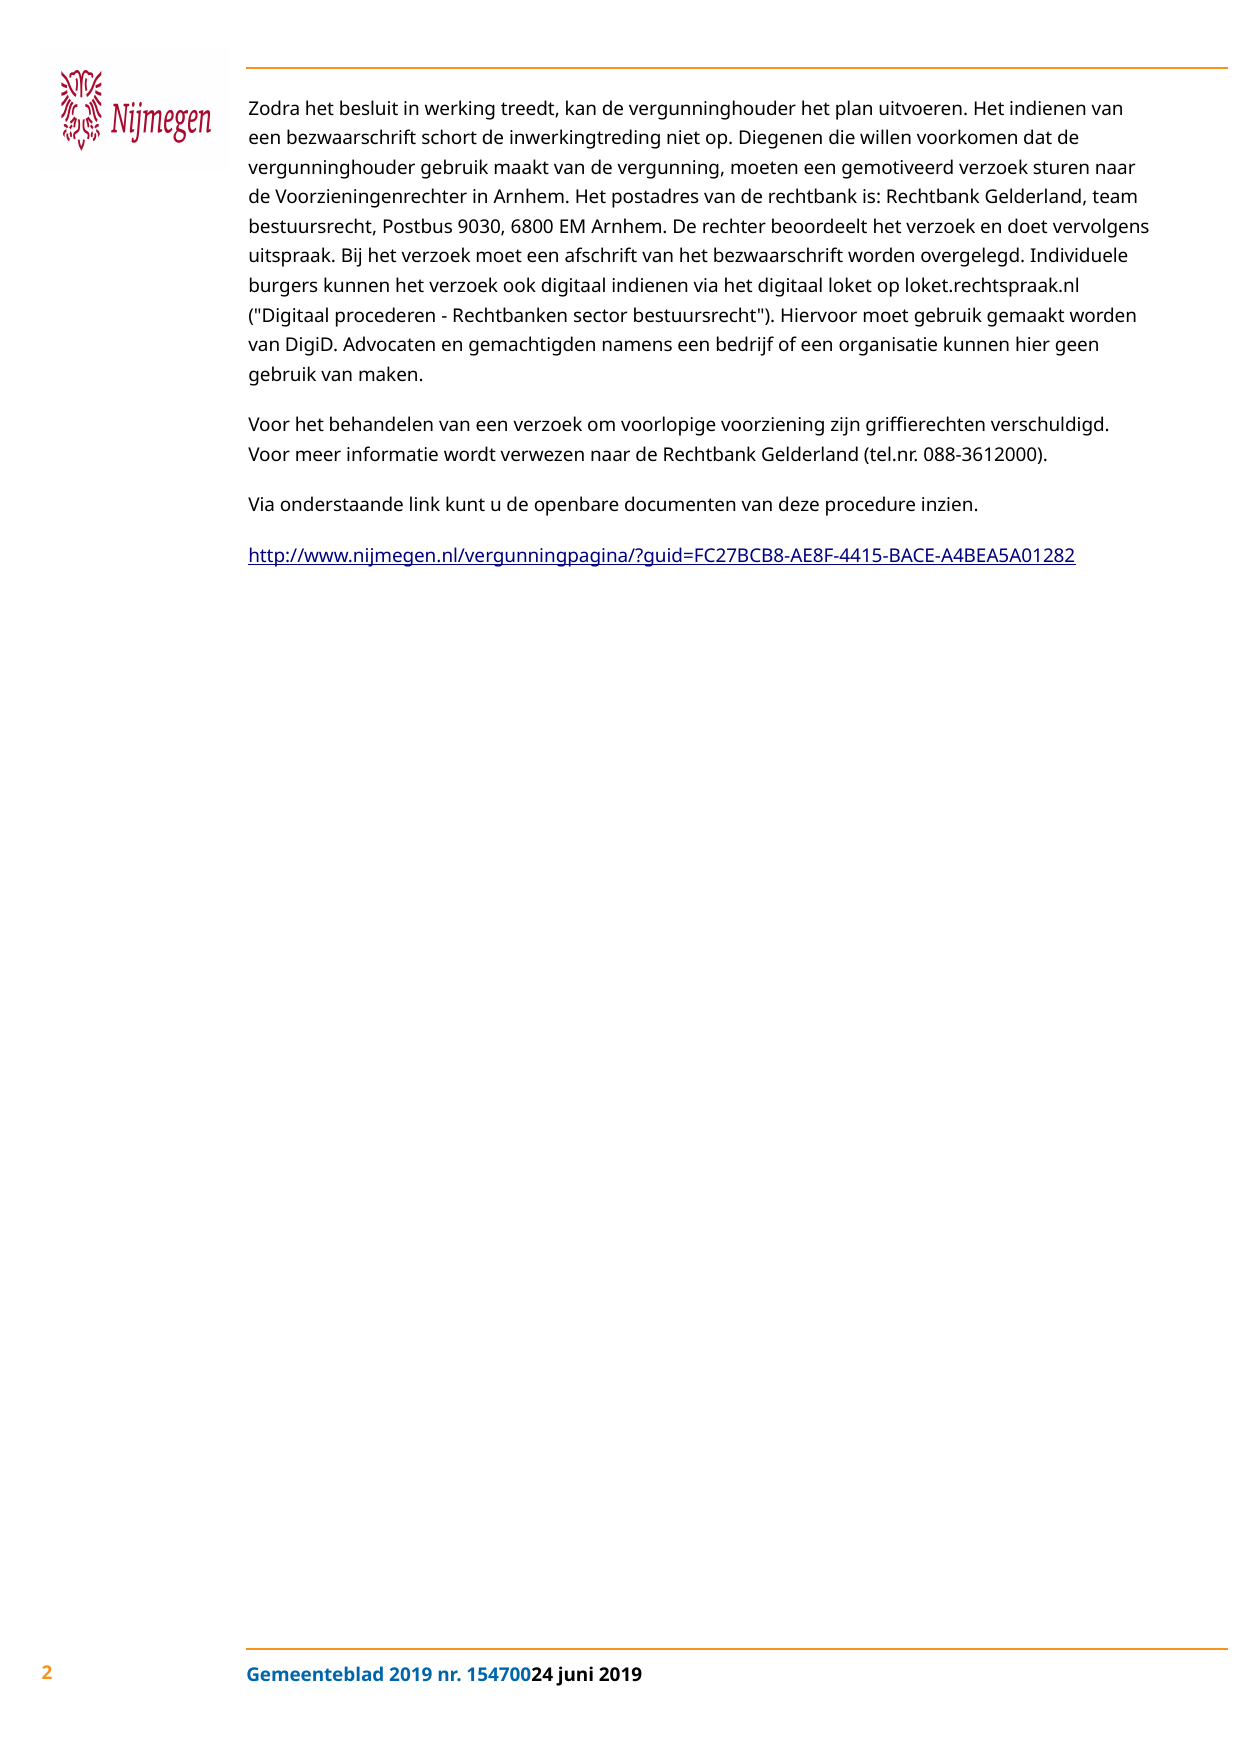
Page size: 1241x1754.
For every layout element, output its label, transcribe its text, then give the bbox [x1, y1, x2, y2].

text Zodra het besluit in werking treedt, kan de vergunninghouder het plan uitvoeren. Het indienen van een bezwaarschrift schort de inwerkingtreding niet op. Diegenen die willen voorkomen dat de vergunninghouder gebruik maakt van de vergunning, moeten een gemotiveerd verzoek sturen naar de Voorzieningenrechter in Arnhem. Het postadres van de rechtbank is: Rechtbank Gelderland, team bestuursrecht, Postbus 9030, 6800 EM Arnhem. De rechter beoordeelt het verzoek en doet vervolgens uitspraak. Bij het verzoek moet een afschrift van het bezwaarschrift worden overgelegd. Individuele burgers kunnen het verzoek ook digitaal indienen via het digitaal loket op loket.rechtspraak.nl ("Digitaal procederen - Rechtbanken sector bestuursrecht"). Hiervoor moet gebruik gemaakt worden van DigiD. Advocaten en gemachtigden namens een bedrijf of een organisatie kunnen hier geen gebruik van maken. [248, 95, 1152, 387]
text http://www.nijmegen.nl/vergunningpagina/?guid=FC27BCB8-AE8F-4415-BACE-A4BEA5A01282 [248, 542, 1152, 568]
text Voor het behandelen van een verzoek om voorlopige voorziening zijn griffierechten verschuldigd. Voor meer informatie wordt verwezen naar de Rechtbank Gelderland (tel.nr. 088-3612000). [248, 411, 1152, 467]
picture [41, 47, 231, 172]
text Via onderstaande link kunt u de openbare documenten van deze procedure inzien. [248, 491, 1152, 517]
